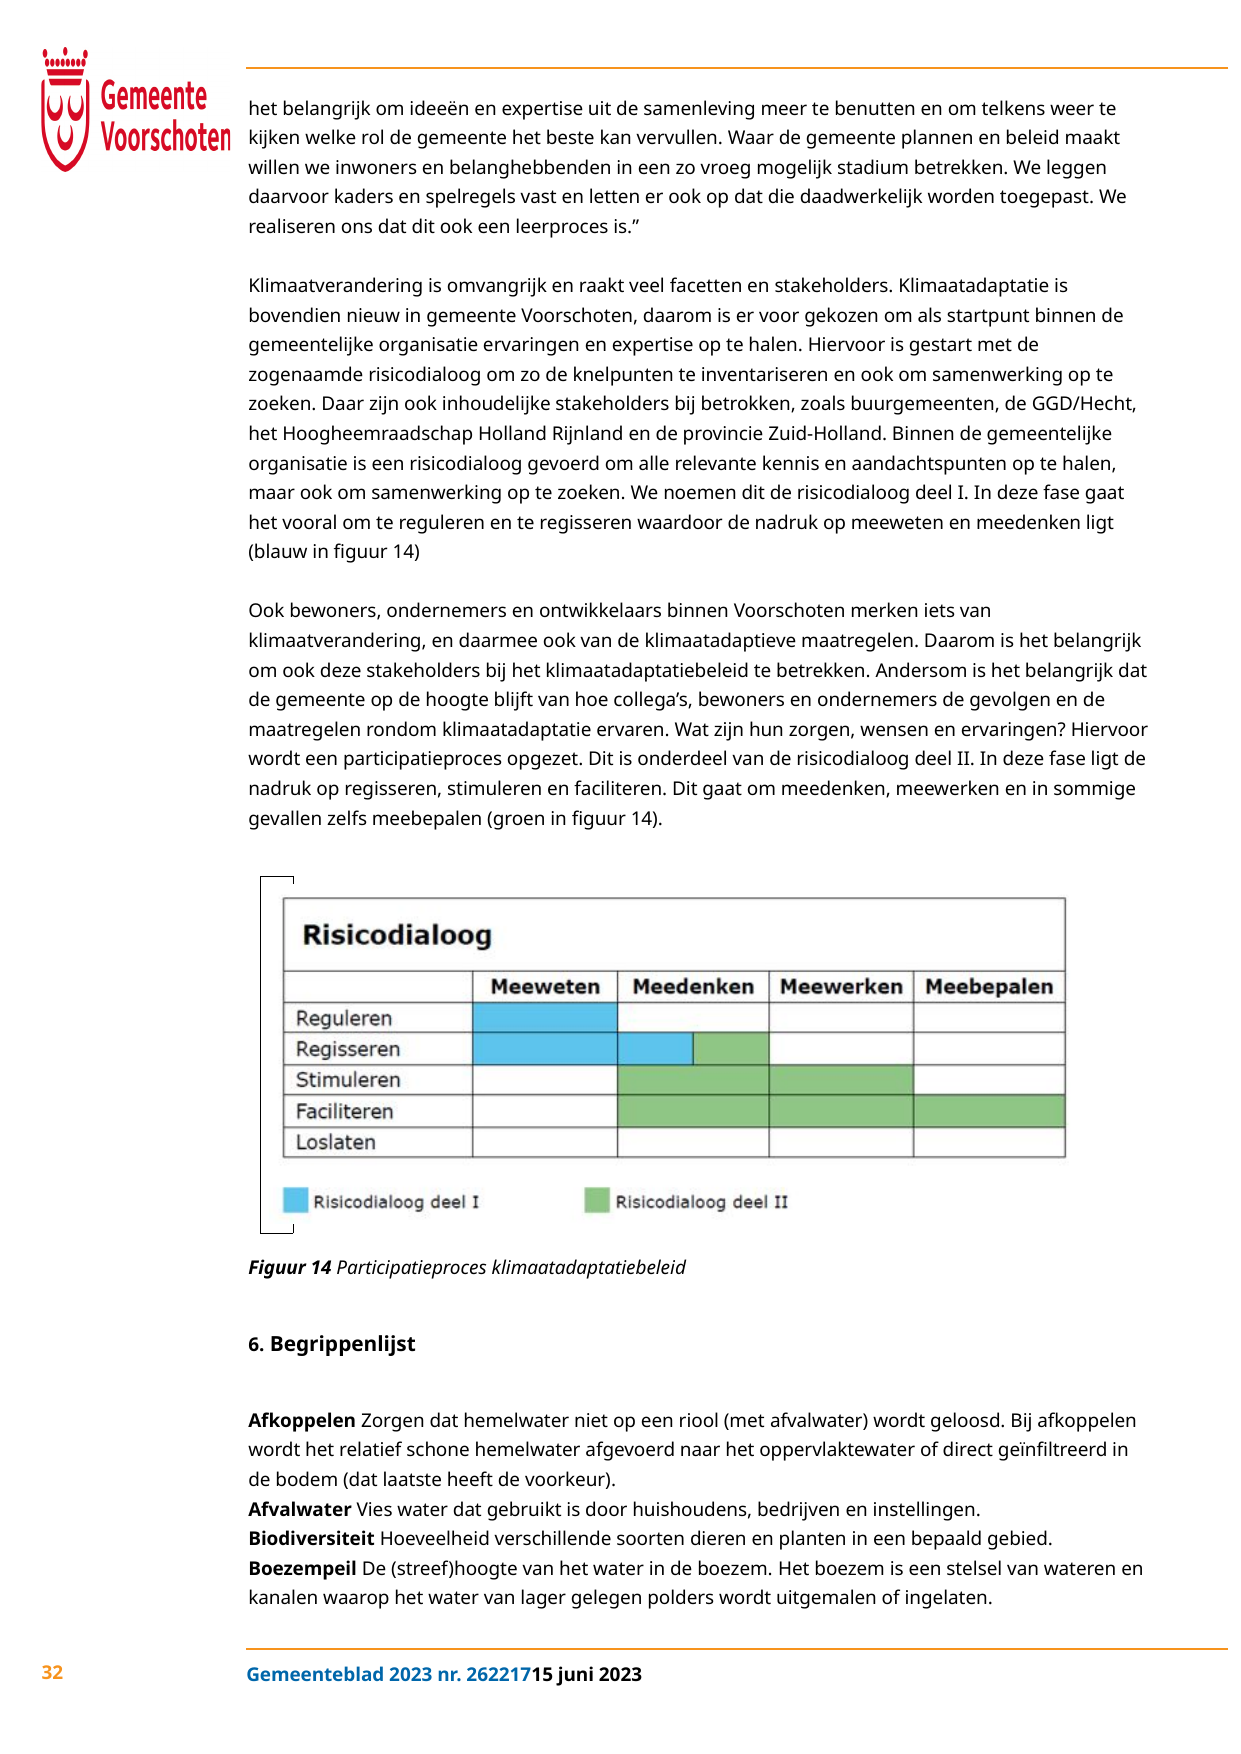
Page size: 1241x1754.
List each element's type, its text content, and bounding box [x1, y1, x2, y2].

text Afkoppelen Zorgen dat hemelwater niet op een riool (met afvalwater) wordt geloosd. Bij afkoppelen wordt het relatief schone hemelwater afgevoerd naar het oppervlaktewater of direct geïnfiltreerd in de bodem (dat laatste heeft de voorkeur). [248, 1407, 1152, 1492]
text Boezempeil De (streef)hoogte van het water in de boezem. Het boezem is een stelsel van wateren en kanalen waarop het water van lager gelegen polders wordt uitgemalen of ingelaten. [248, 1555, 1152, 1610]
text 6. Begrippenlijst [248, 1329, 1152, 1358]
text Afvalwater Vies water dat gebruikt is door huishoudens, bedrijven en instellingen. [248, 1496, 1152, 1521]
picture [41, 47, 231, 172]
picture [268, 884, 1096, 1224]
text Klimaatverandering is omvangrijk en raakt veel facetten en stakeholders. Klimaatadaptatie is bovendien nieuw in gemeente Voorschoten, daarom is er voor gekozen om als startpunt binnen de gemeentelijke organisatie ervaringen en expertise op te halen. Hiervoor is gestart met de zogenaamde risicodialoog om zo de knelpunten te inventariseren en ook om samenwerking op te zoeken. Daar zijn ook inhoudelijke stakeholders bij betrokken, zoals buurgemeenten, de GGD/Hecht, het Hoogheemraadschap Holland Rijnland en de provincie Zuid-Holland. Binnen de gemeentelijke organisatie is een risicodialoog gevoerd om alle relevante kennis en aandachtspunten op te halen, maar ook om samenwerking op te zoeken. We noemen dit de risicodialoog deel I. In deze fase gaat het vooral om te reguleren en te regisseren waardoor de nadruk op meeweten en meedenken ligt (blauw in figuur 14) [248, 272, 1152, 564]
text het belangrijk om ideeën en expertise uit de samenleving meer te benutten en om telkens weer te kijken welke rol de gemeente het beste kan vervullen. Waar de gemeente plannen en beleid maakt willen we inwoners en belanghebbenden in een zo vroeg mogelijk stadium betrekken. We leggen daarvoor kaders en spelregels vast en letten er ook op dat die daadwerkelijk worden toegepast. We realiseren ons dat dit ook een leerproces is.” [248, 95, 1152, 239]
text Ook bewoners, ondernemers en ontwikkelaars binnen Voorschoten merken iets van klimaatverandering, en daarmee ook van de klimaatadaptieve maatregelen. Daarom is het belangrijk om ook deze stakeholders bij het klimaatadaptatiebeleid te betrekken. Andersom is het belangrijk dat de gemeente op de hoogte blijft van hoe collega’s, bewoners en ondernemers de gevolgen en de maatregelen rondom klimaatadaptatie ervaren. Wat zijn hun zorgen, wensen en ervaringen? Hiervoor wordt een participatieproces opgezet. Dit is onderdeel van de risicodialoog deel II. In deze fase ligt de nadruk op regisseren, stimuleren en faciliteren. Dit gaat om meedenken, meewerken en in sommige gevallen zelfs meebepalen (groen in figuur 14). [248, 598, 1152, 831]
text Biodiversiteit Hoeveelheid verschillende soorten dieren en planten in een bepaald gebied. [248, 1525, 1152, 1551]
text Figuur 14 Participatieproces klimaatadaptatiebeleid [248, 1254, 1152, 1280]
